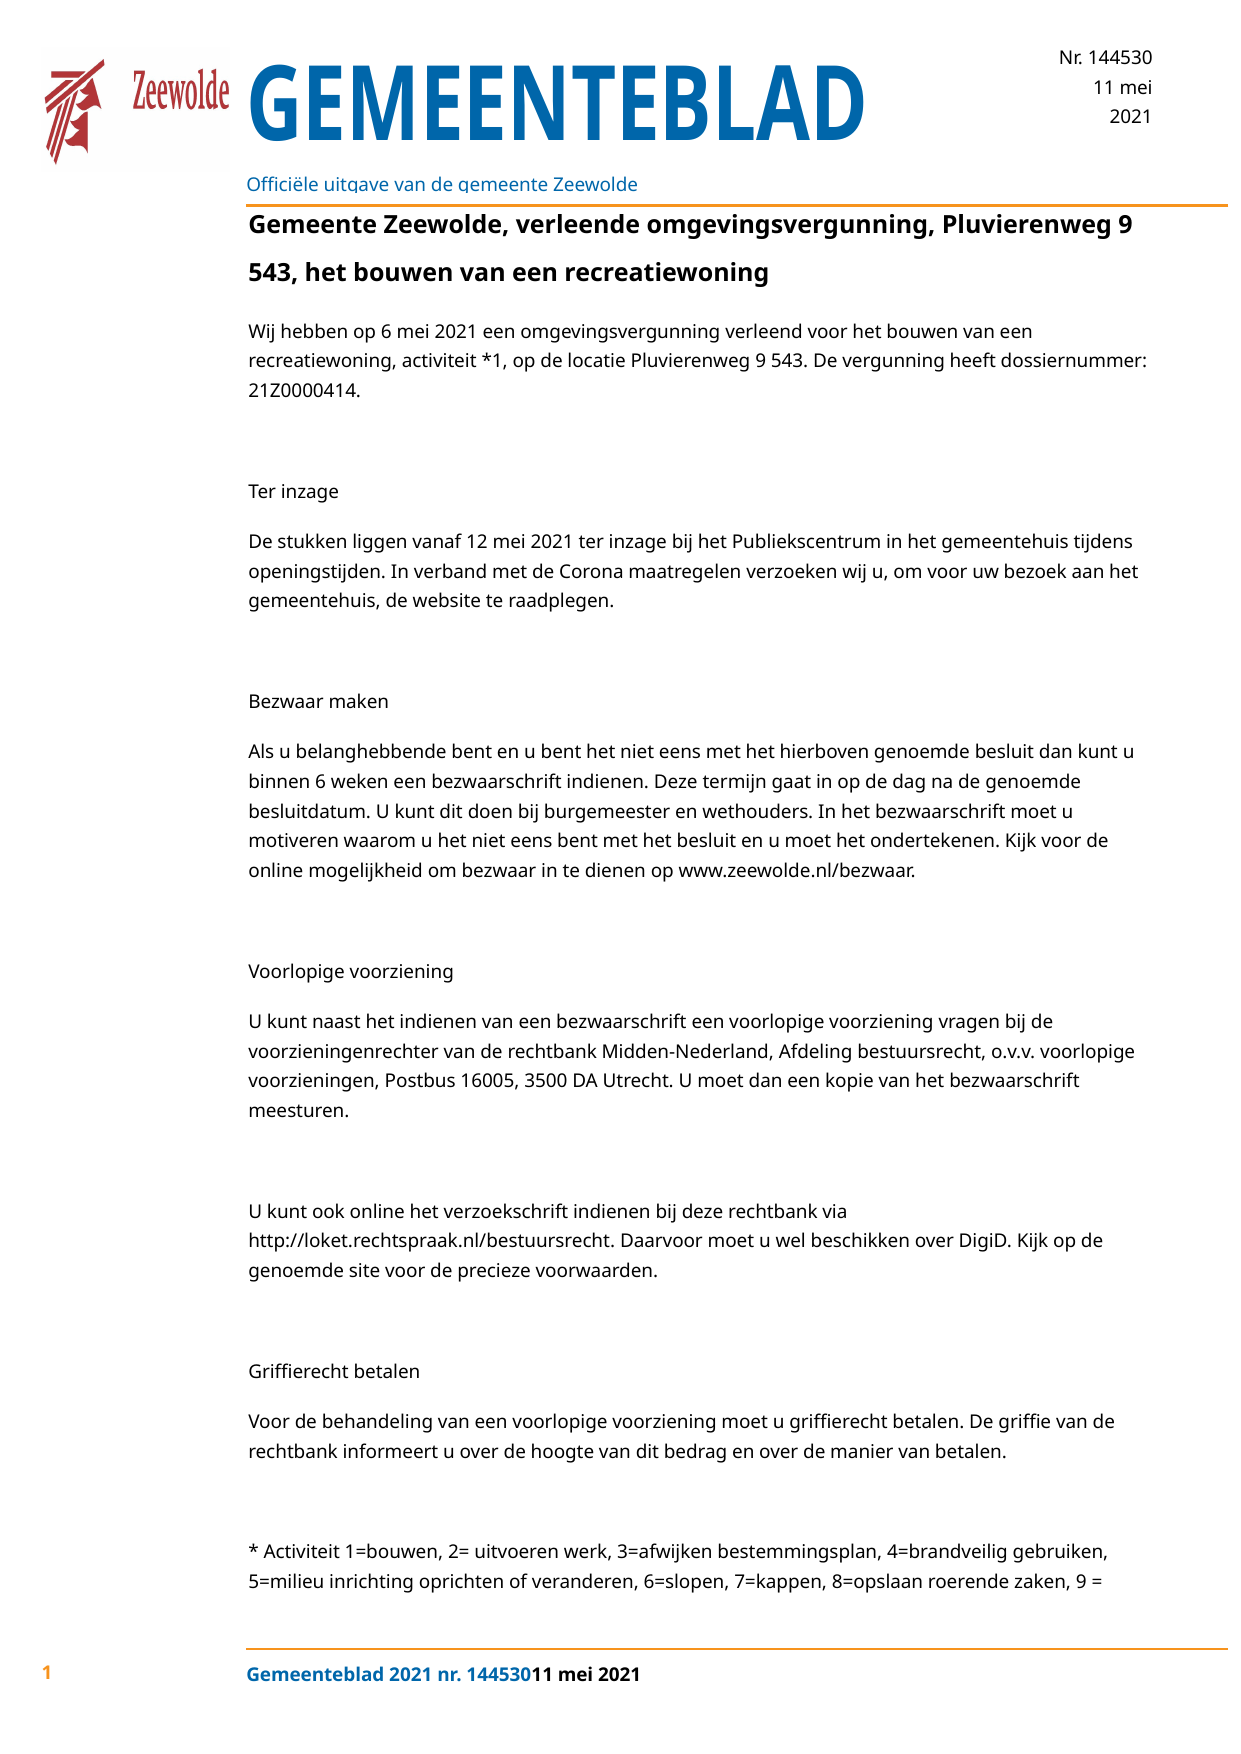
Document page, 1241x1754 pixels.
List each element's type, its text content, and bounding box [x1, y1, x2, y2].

text Voor de behandeling van een voorlopige voorziening moet u griffierecht betalen. De griffie van de rechtbank informeert u over de hoogte van dit bedrag en over de manier van betalen. [248, 1408, 1152, 1464]
text De stukken liggen vanaf 12 mei 2021 ter inzage bij het Publiekscentrum in het gemeentehuis tijdens openingstijden. In verband met de Corona maatregelen verzoeken wij u, om voor uw bezoek aan het gemeentehuis, de website te raadplegen. [248, 528, 1152, 613]
text Voorlopige voorziening [248, 958, 1152, 984]
text U kunt naast het indienen van een bezwaarschrift een voorlopige voorziening vragen bij de voorzieningenrechter van de rechtbank Midden-Nederland, Afdeling bestuursrecht, o.v.v. voorlopige voorzieningen, Postbus 16005, 3500 DA Utrecht. U moet dan een kopie van het bezwaarschrift meesturen. [248, 1008, 1152, 1123]
text * Activiteit 1=bouwen, 2= uitvoeren werk, 3=afwijken bestemmingsplan, 4=brandveilig gebruiken, 5=milieu inrichting oprichten of veranderen, 6=slopen, 7=kappen, 8=opslaan roerende zaken, 9 = [248, 1539, 1152, 1594]
text Bezwaar maken [248, 688, 1152, 714]
picture [41, 47, 231, 172]
text Griffierecht betalen [248, 1358, 1152, 1384]
text Gemeente Zeewolde, verleende omgevingsvergunning, Pluvierenweg 9 543, het bouwen van een recreatiewoning [248, 207, 1152, 288]
text U kunt ook online het verzoekschrift indienen bij deze rechtbank via http://loket.rechtspraak.nl/bestuursrecht. Daarvoor moet u wel beschikken over DigiD. Kijk op de genoemde site voor de precieze voorwaarden. [248, 1198, 1152, 1283]
text Als u belanghebbende bent en u bent het niet eens met het hierboven genoemde besluit dan kunt u binnen 6 weken een bezwaarschrift indienen. Deze termijn gaat in op de dag na de genoemde besluitdatum. U kunt dit doen bij burgemeester en wethouders. In het bezwaarschrift moet u motiveren waarom u het niet eens bent met het besluit en u moet het ondertekenen. Kijk voor de online mogelijkheid om bezwaar in te dienen op www.zeewolde.nl/bezwaar. [248, 739, 1152, 883]
text Wij hebben op 6 mei 2021 een omgevingsvergunning verleend voor het bouwen van een recreatiewoning, activiteit *1, op de locatie Pluvierenweg 9 543. De vergunning heeft dossiernummer: 21Z0000414. [248, 318, 1152, 403]
text Ter inzage [248, 478, 1152, 504]
